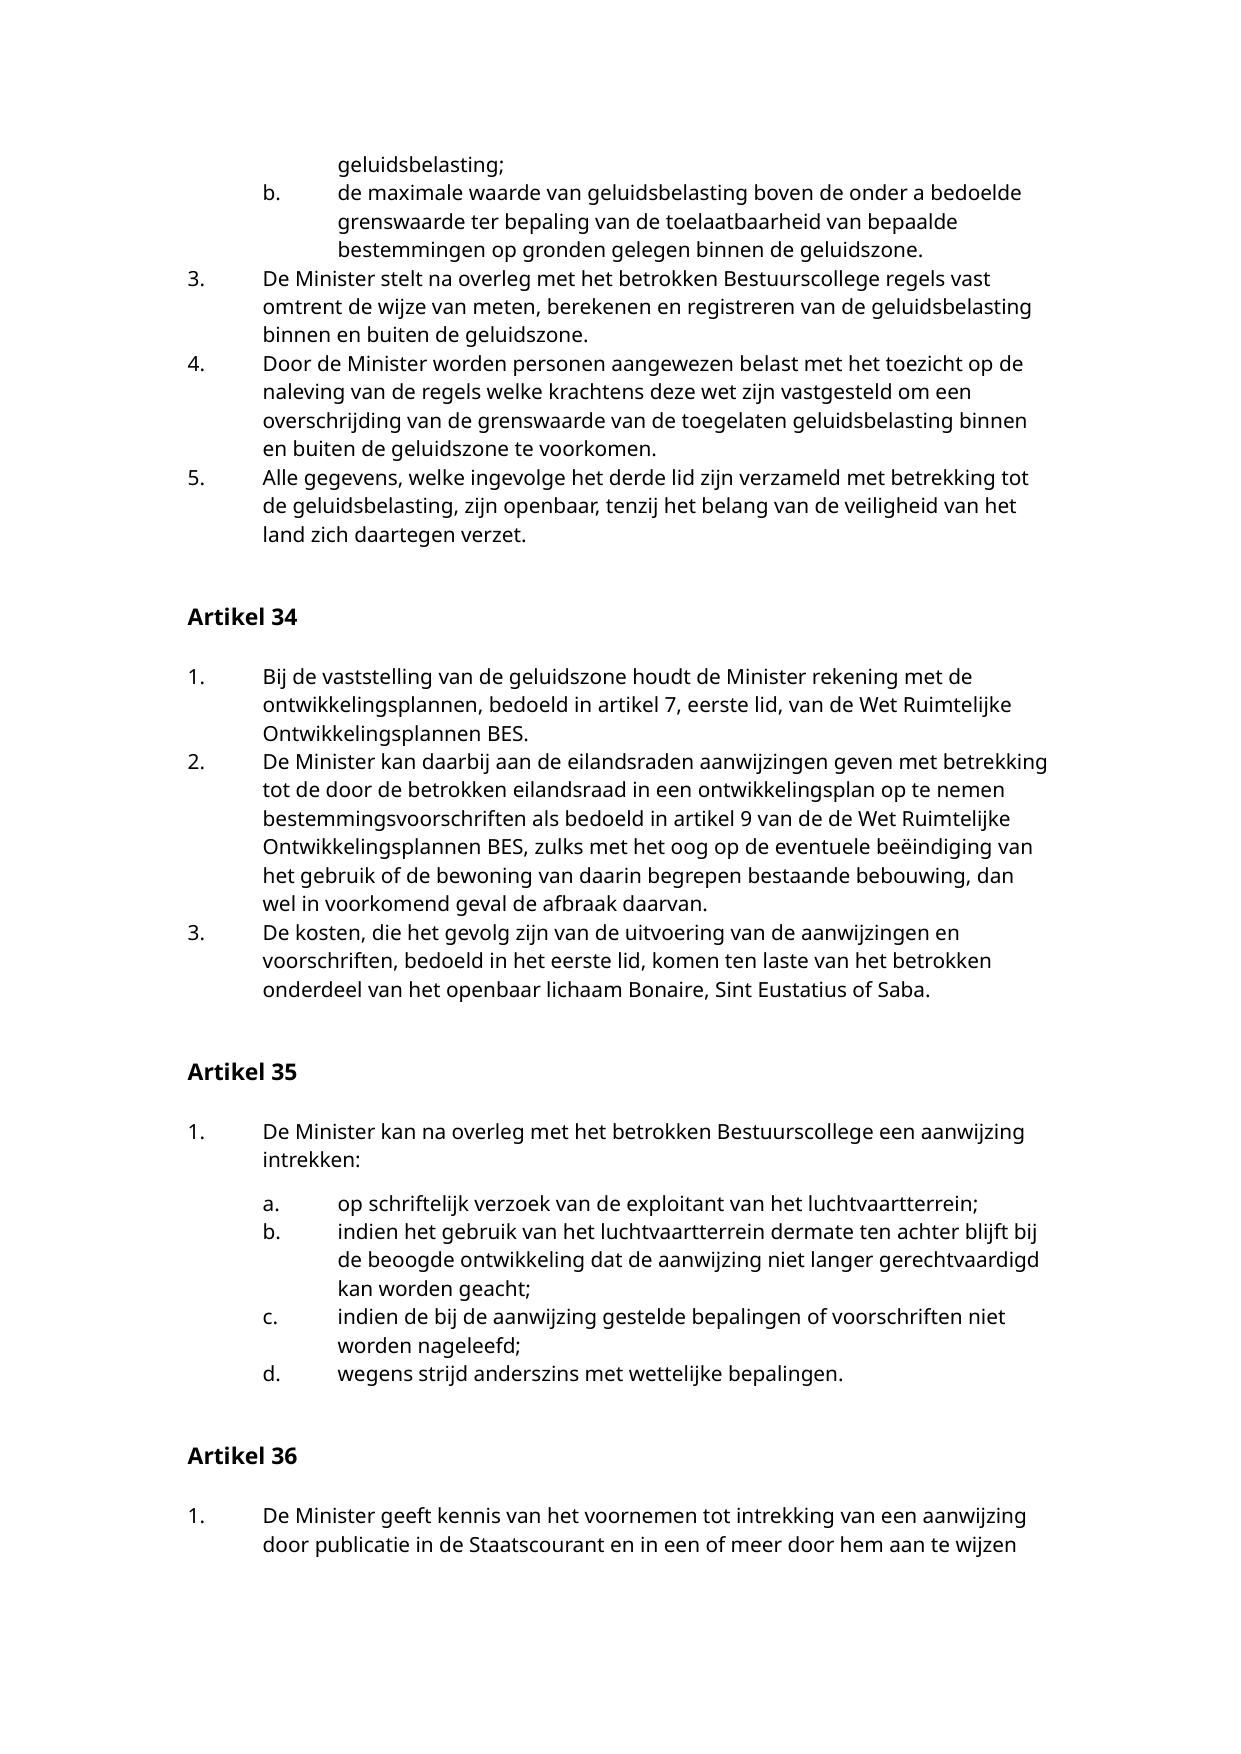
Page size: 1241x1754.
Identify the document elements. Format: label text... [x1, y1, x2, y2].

list de maximale waarde van geluidsbelasting boven de onder a bedoelde grenswaarde ter bepaling van de toelaatbaarheid van bepaalde bestemmingen op gronden gelegen binnen de geluidszone. [262, 178, 1053, 264]
list indien de bij de aanwijzing gestelde bepalingen of voorschriften niet worden nageleefd; [262, 1302, 1053, 1359]
subtitle Artikel 36 [187, 1440, 1053, 1472]
list De Minister stelt na overleg met het betrokken Bestuurscollege regels vast omtrent de wijze van meten, berekenen en registreren van de geluidsbelasting binnen en buiten de geluidszone. [187, 264, 1053, 349]
list Bij de vaststelling van de geluidszone houdt de Minister rekening met de ontwikkelingsplannen, bedoeld in artikel 7, eerste lid, van de Wet Ruimtelijke Ontwikkelingsplannen BES. [187, 662, 1053, 747]
subtitle Artikel 35 [187, 1056, 1053, 1087]
list De kosten, die het gevolg zijn van de uitvoering van de aanwijzingen en voorschriften, bedoeld in het eerste lid, komen ten laste van het betrokken onderdeel van het openbaar lichaam Bonaire, Sint Eustatius of Saba. [187, 918, 1053, 1003]
list wegens strijd anderszins met wettelijke bepalingen. [262, 1359, 1053, 1388]
subtitle Artikel 34 [187, 601, 1053, 632]
list De Minister kan na overleg met het betrokken Bestuurscollege een aanwijzing intrekken: [187, 1117, 1053, 1174]
list op schriftelijk verzoek van de exploitant van het luchtvaartterrein; [262, 1189, 1053, 1217]
list indien het gebruik van het luchtvaartterrein dermate ten achter blijft bij de beoogde ontwikkeling dat de aanwijzing niet langer gerechtvaardigd kan worden geacht; [262, 1217, 1053, 1302]
list De Minister kan daarbij aan de eilandsraden aanwijzingen geven met betrekking tot de door de betrokken eilandsraad in een ontwikkelingsplan op te nemen bestemmingsvoorschriften als bedoeld in artikel 9 van de de Wet Ruimtelijke Ontwikkelingsplannen BES, zulks met het oog op de eventuele beëindiging van het gebruik of de bewoning van daarin begrepen bestaande bebouwing, dan wel in voorkomend geval de afbraak daarvan. [187, 747, 1053, 918]
list De Minister geeft kennis van het voornemen tot intrekking van een aanwijzing door publicatie in de Staatscourant en in een of meer door hem aan te wijzen [187, 1502, 1053, 1558]
list geluidsbelasting; [262, 150, 1053, 178]
list Alle gegevens, welke ingevolge het derde lid zijn verzameld met betrekking tot de geluidsbelasting, zijn openbaar, tenzij het belang van de veiligheid van het land zich daartegen verzet. [187, 463, 1053, 548]
list Door de Minister worden personen aangewezen belast met het toezicht op de naleving van de regels welke krachtens deze wet zijn vastgesteld om een overschrijding van de grenswaarde van de toegelaten geluidsbelasting binnen en buiten de geluidszone te voorkomen. [187, 349, 1053, 463]
